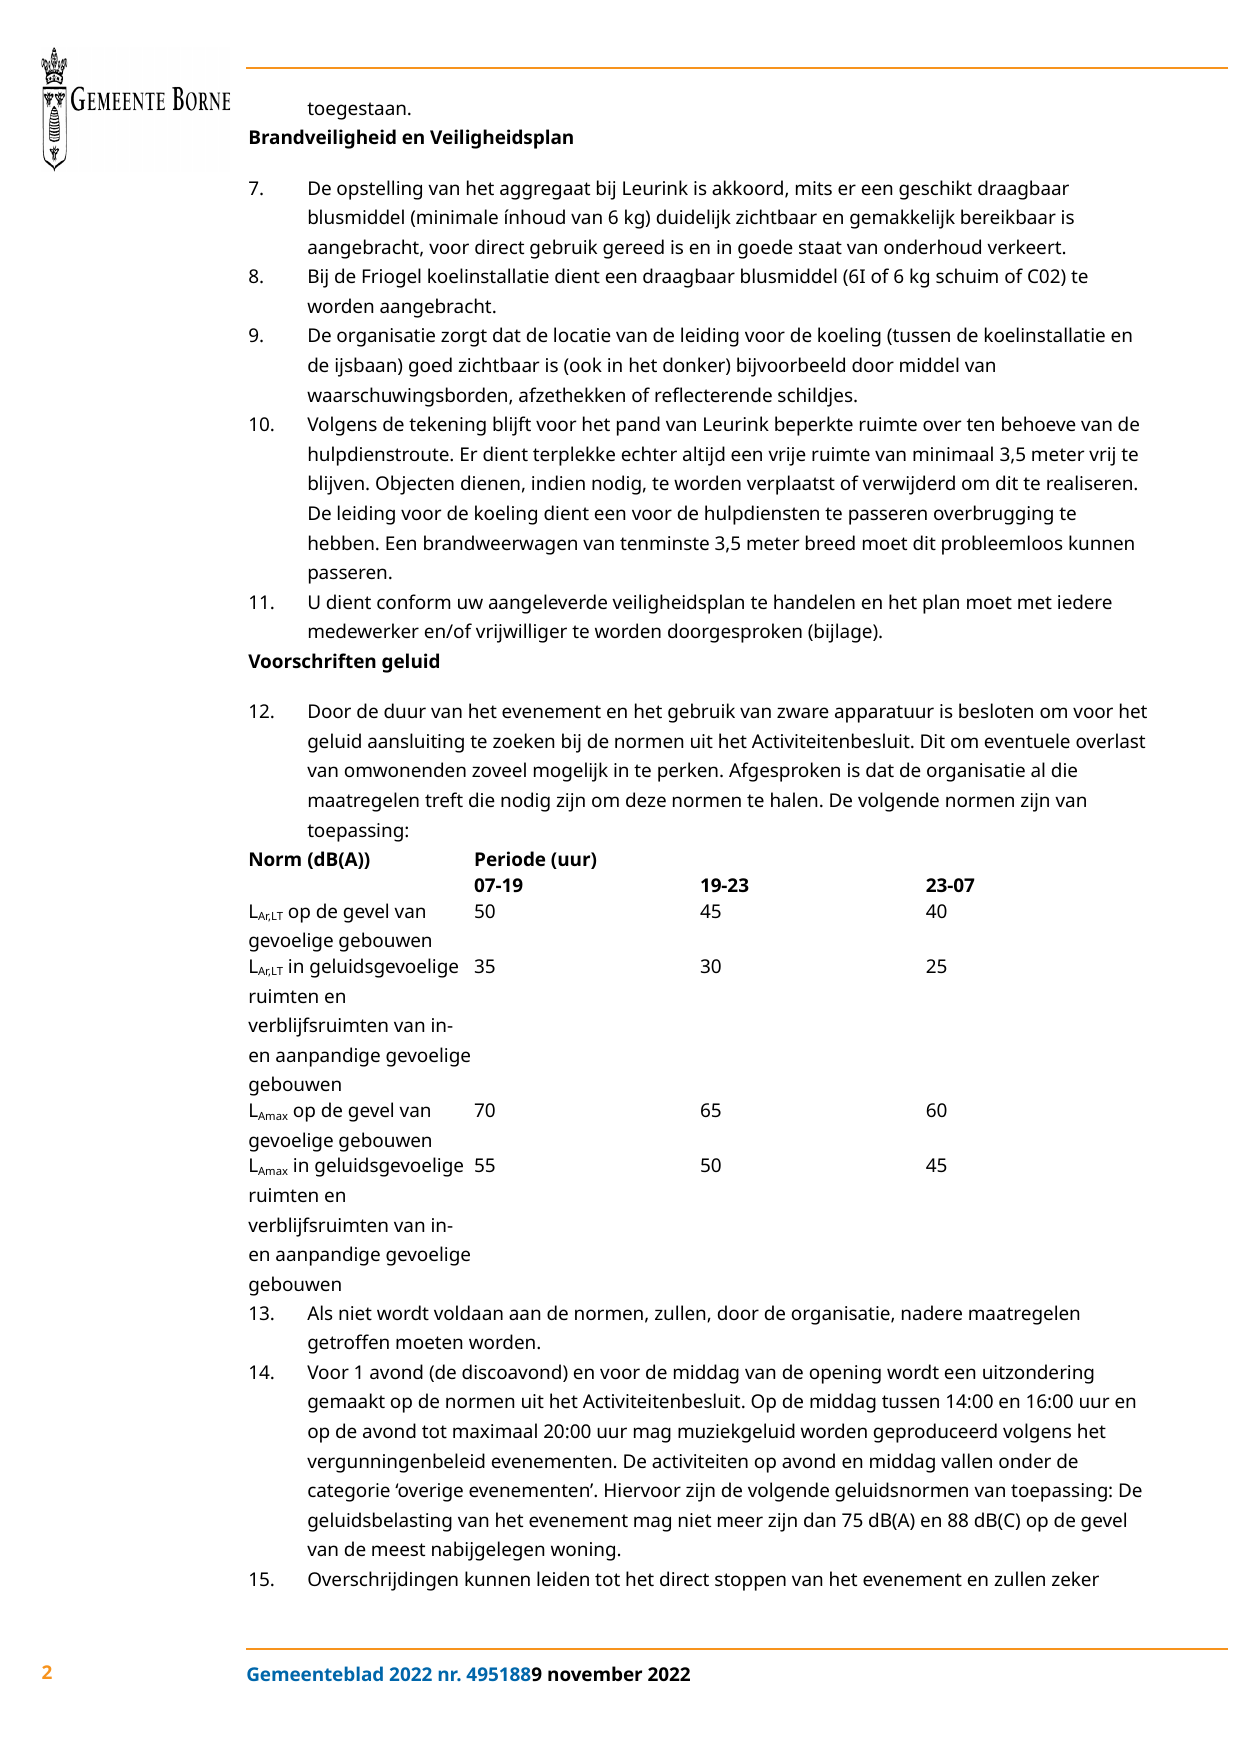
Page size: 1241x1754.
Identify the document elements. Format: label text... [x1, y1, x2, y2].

list toegestaan. [248, 95, 1152, 121]
picture [41, 47, 231, 172]
table_cell 55 [474, 1153, 700, 1297]
list De organisatie zorgt dat de locatie van de leiding voor de koeling (tussen de koelinstallatie en de ijsbaan) goed zichtbaar is (ook in het donker) bijvoorbeeld door middel van waarschuwingsborden, afzethekken of reflecterende schildjes. [248, 323, 1152, 408]
table_cell 70 [474, 1098, 700, 1153]
table_cell LAr,LT in geluidsgevoelige ruimten en verblijfsruimten van in- en aanpandige gevoelige gebouwen [248, 953, 474, 1097]
text Voorschriften geluid [248, 648, 1152, 674]
table_cell 07-19 [474, 872, 700, 898]
list Volgens de tekening blijft voor het pand van Leurink beperkte ruimte over ten behoeve van de hulpdienstroute. Er dient terplekke echter altijd een vrije ruimte van minimaal 3,5 meter vrij te blijven. Objecten dienen, indien nodig, te worden verplaatst of verwijderd om dit te realiseren. De leiding voor de koeling dient een voor de hulpdiensten te passeren overbrugging te hebben. Een brandweerwagen van tenminste 3,5 meter breed moet dit probleemloos kunnen passeren. [248, 411, 1152, 585]
table_cell LAmax op de gevel van gevoelige gebouwen [248, 1098, 474, 1153]
table_cell 30 [700, 953, 926, 1097]
list Als niet wordt voldaan aan de normen, zullen, door de organisatie, nadere maatregelen getroffen moeten worden. [248, 1300, 1152, 1355]
list De opstelling van het aggregaat bij Leurink is akkoord, mits er een geschikt draagbaar blusmiddel (minimale ínhoud van 6 kg) duidelijk zichtbaar en gemakkelijk bereikbaar is aangebracht, voor direct gebruik gereed is en in goede staat van onderhoud verkeert. [248, 175, 1152, 260]
table_cell 40 [926, 898, 1152, 953]
table_header Periode (uur) [474, 847, 1152, 872]
list Bij de Friogel koelinstallatie dient een draagbaar blusmiddel (6I of 6 kg schuim of C02) te worden aangebracht. [248, 263, 1152, 319]
table_cell 65 [700, 1098, 926, 1153]
table_cell 23-07 [926, 872, 1152, 898]
list Voor 1 avond (de discoavond) en voor de middag van de opening wordt een uitzondering gemaakt op de normen uit het Activiteitenbesluit. Op de middag tussen 14:00 en 16:00 uur en op de avond tot maximaal 20:00 uur mag muziekgeluid worden geproduceerd volgens het vergunningenbeleid evenementen. De activiteiten op avond en middag vallen onder de categorie ‘overige evenementen’. Hiervoor zijn de volgende geluidsnormen van toepassing: De geluidsbelasting van het evenement mag niet meer zijn dan 75 dB(A) en 88 dB(C) op de gevel van de meest nabijgelegen woning. [248, 1359, 1152, 1562]
list Door de duur van het evenement en het gebruik van zware apparatuur is besloten om voor het geluid aansluiting te zoeken bij de normen uit het Activiteitenbesluit. Dit om eventuele overlast van omwonenden zoveel mogelijk in te perken. Afgesproken is dat de organisatie al die maatregelen treft die nodig zijn om deze normen te halen. De volgende normen zijn van toepassing: [248, 698, 1152, 843]
text Brandveiligheid en Veiligheidsplan [248, 124, 1152, 150]
table_cell 35 [474, 953, 700, 1097]
table_cell 60 [926, 1098, 1152, 1153]
table_cell LAmax in geluidsgevoelige ruimten en verblijfsruimten van in- en aanpandige gevoelige gebouwen [248, 1153, 474, 1297]
table_cell 45 [926, 1153, 1152, 1297]
table_cell 25 [926, 953, 1152, 1097]
table_cell LAr,LT op de gevel van gevoelige gebouwen [248, 898, 474, 953]
table_cell 50 [474, 898, 700, 953]
table_cell 50 [700, 1153, 926, 1297]
table_cell 45 [700, 898, 926, 953]
table_header Norm (dB(A)) [248, 847, 474, 898]
table_cell 19-23 [700, 872, 926, 898]
list U dient conform uw aangeleverde veiligheidsplan te handelen en het plan moet met iedere medewerker en/of vrijwilliger te worden doorgesproken (bijlage). [248, 589, 1152, 644]
list Overschrijdingen kunnen leiden tot het direct stoppen van het evenement en zullen zeker [248, 1566, 1152, 1592]
